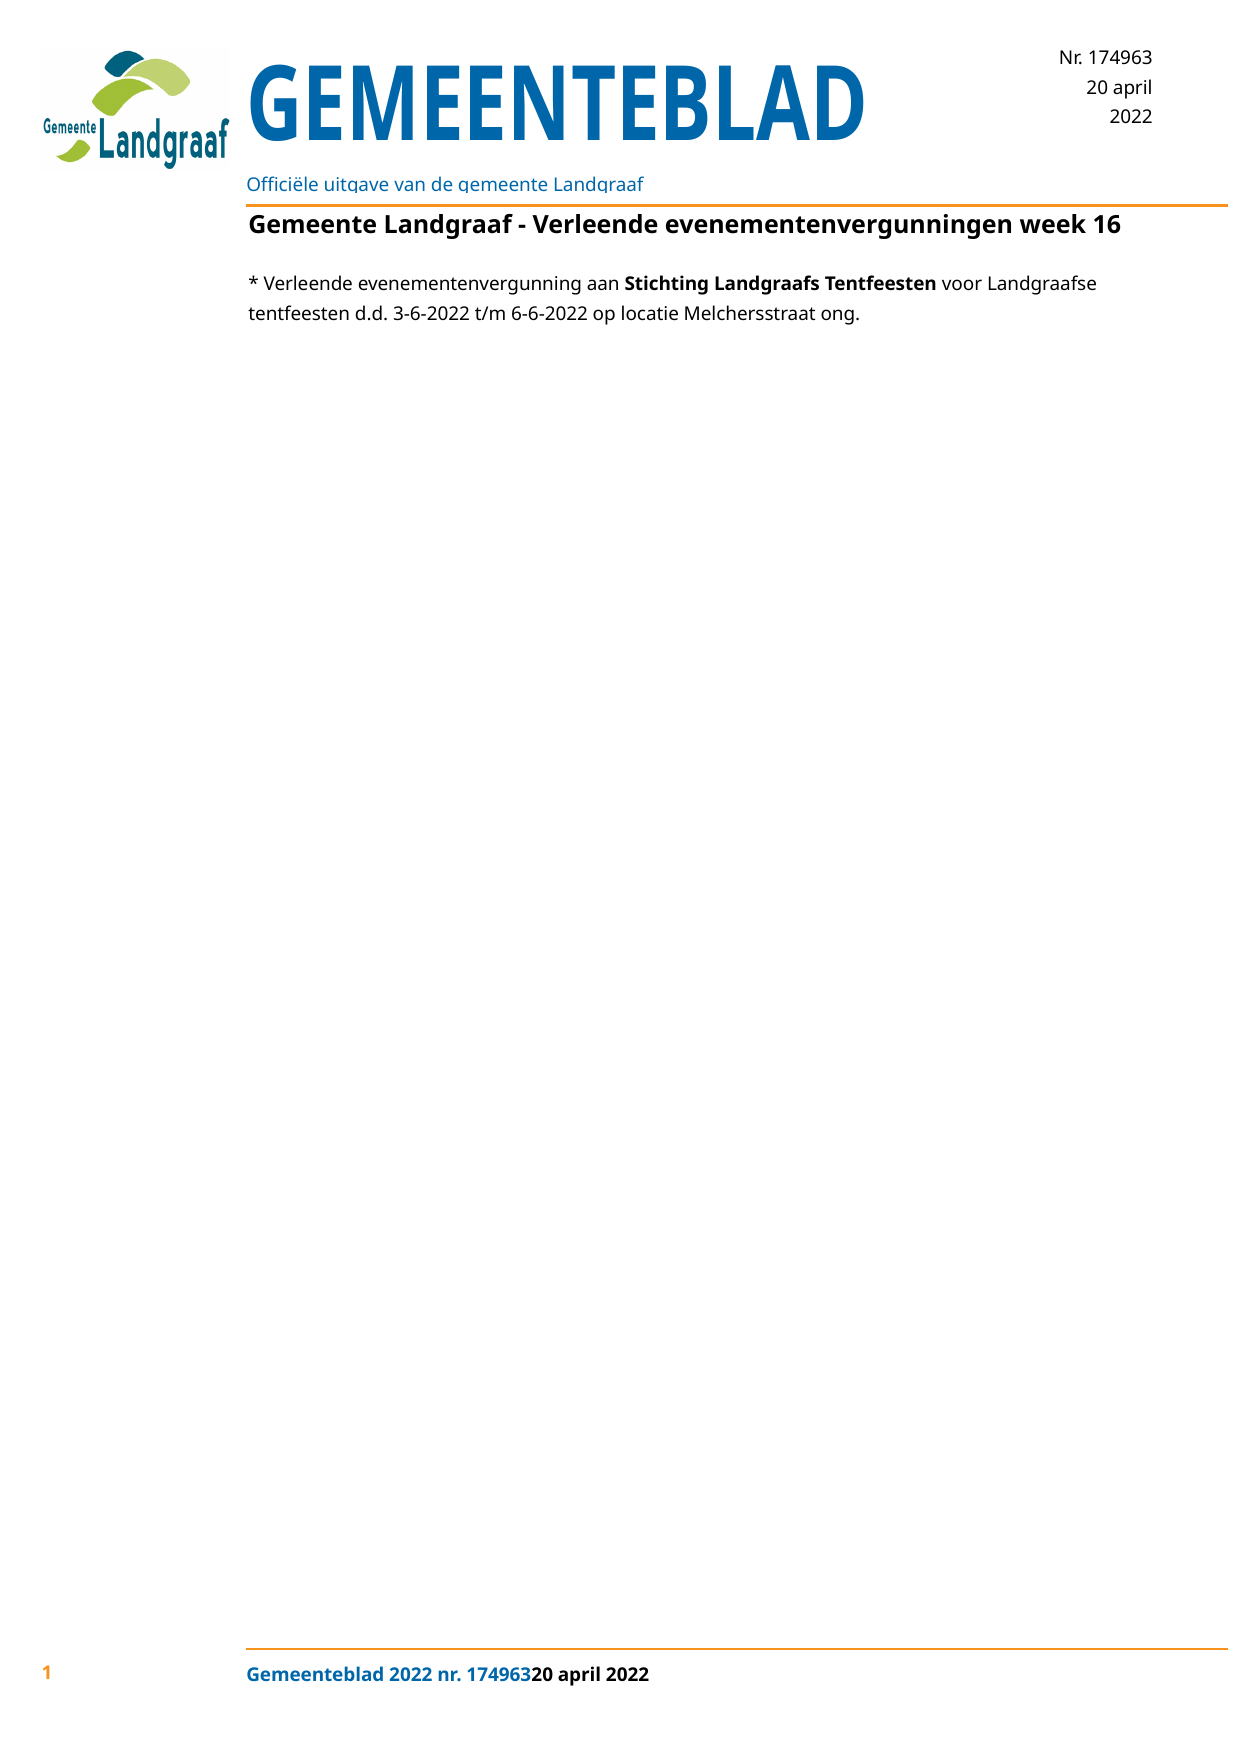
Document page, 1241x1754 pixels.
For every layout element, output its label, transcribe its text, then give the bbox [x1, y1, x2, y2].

text * Verleende evenementenvergunning aan Stichting Landgraafs Tentfeesten voor Landgraafse tentfeesten d.d. 3-6-2022 t/m 6-6-2022 op locatie Melchersstraat ong. [248, 270, 1152, 326]
picture [41, 47, 231, 172]
text Gemeente Landgraaf - Verleende evenementenvergunningen week 16 [248, 207, 1152, 241]
